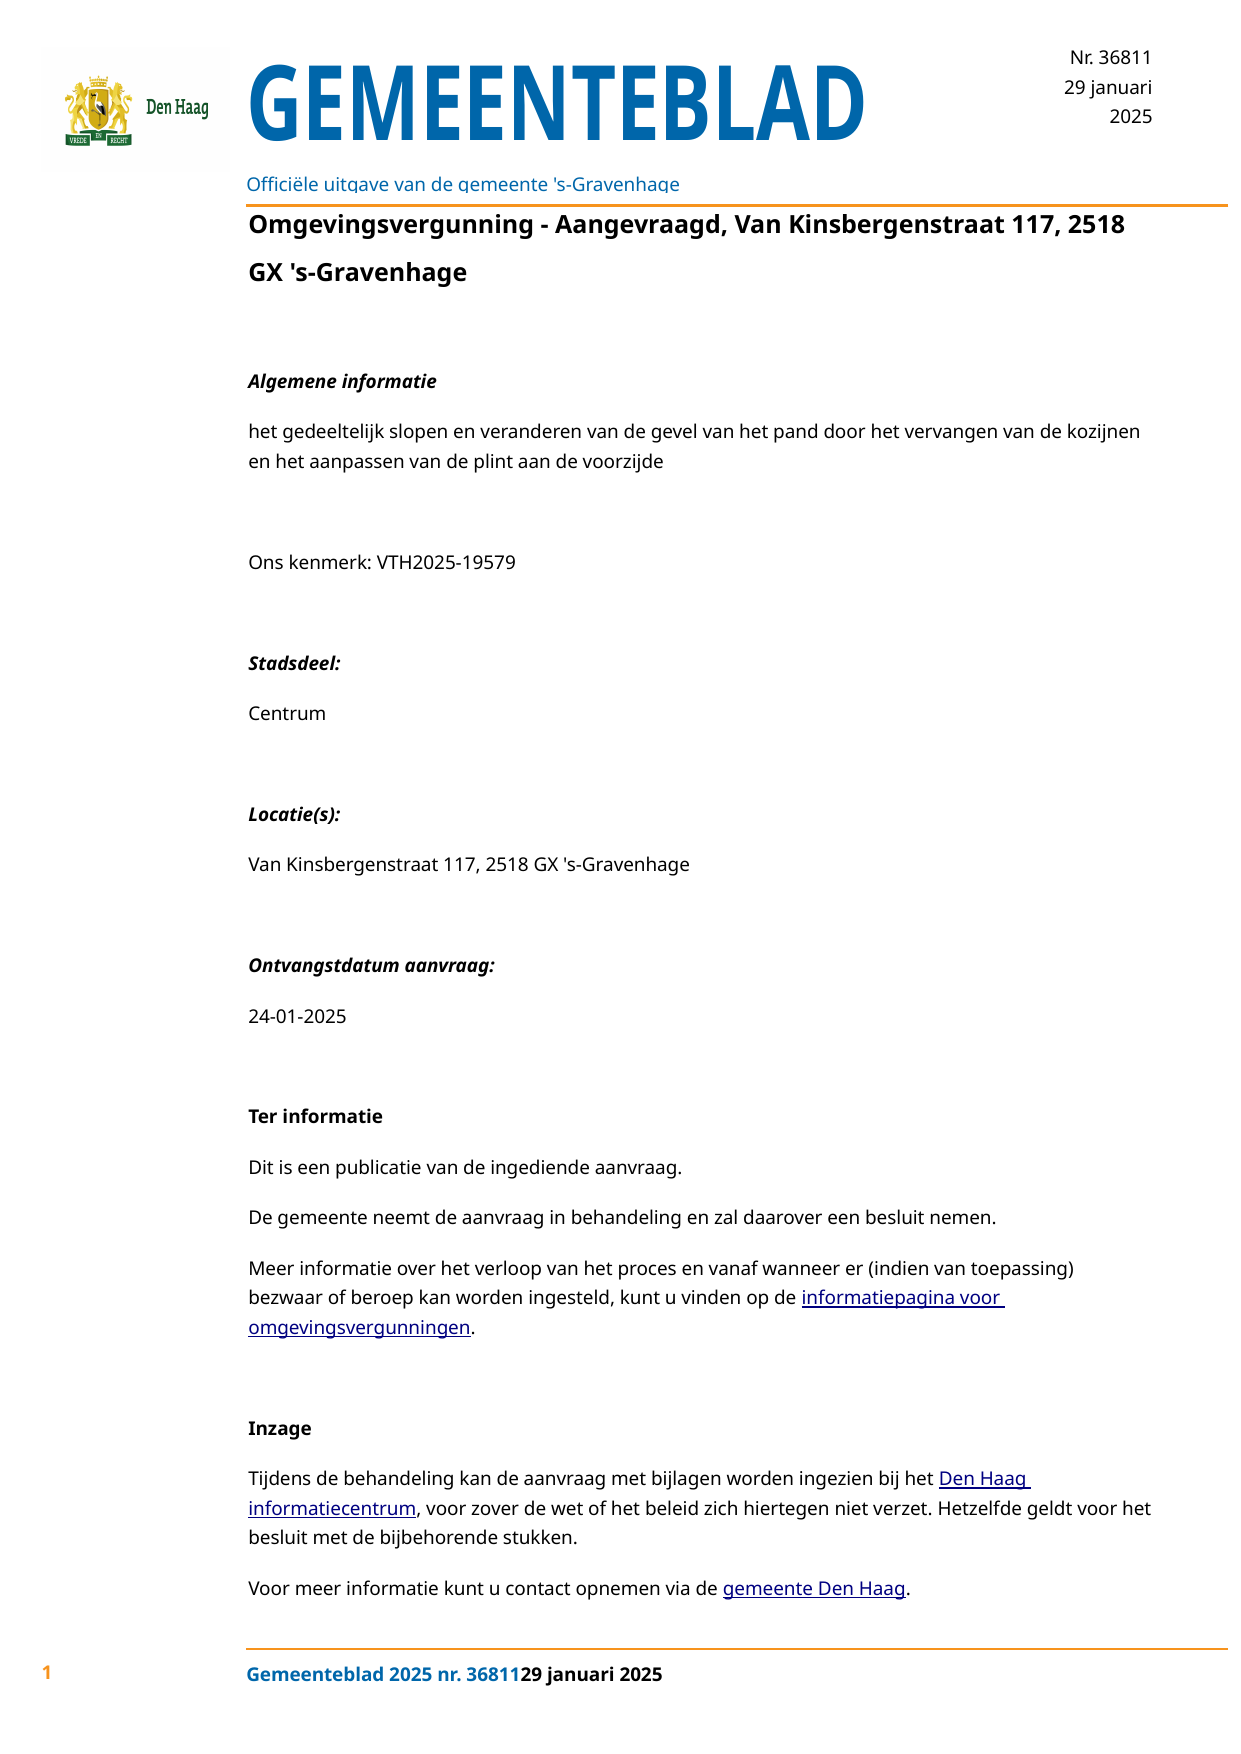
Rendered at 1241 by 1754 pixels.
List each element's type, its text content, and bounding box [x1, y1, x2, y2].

text Tijdens de behandeling kan de aanvraag met bijlagen worden ingezien bij het Den Haag informatiecentrum, voor zover de wet of het beleid zich hiertegen niet verzet. Hetzelfde geldt voor het besluit met de bijbehorende stukken. [248, 1465, 1152, 1550]
text Meer informatie over het verloop van het proces en vanaf wanneer er (indien van toepassing) bezwaar of beroep kan worden ingesteld, kunt u vinden op de informatiepagina voor omgevingsvergunningen. [248, 1255, 1152, 1340]
text Van Kinsbergenstraat 117, 2518 GX 's-Gravenhage [248, 852, 1152, 877]
text Ontvangstdatum aanvraag: [248, 952, 1152, 978]
text Centrum [248, 700, 1152, 726]
text Locatie(s): [248, 801, 1152, 827]
text Stadsdeel: [248, 650, 1152, 676]
text Algemene informatie [248, 368, 1152, 394]
text Inzage [248, 1415, 1152, 1441]
text De gemeente neemt de aanvraag in behandeling en zal daarover een besluit nemen. [248, 1204, 1152, 1230]
text Dit is een publicatie van de ingediende aanvraag. [248, 1154, 1152, 1180]
text Ter informatie [248, 1104, 1152, 1129]
text 24-01-2025 [248, 1003, 1152, 1029]
text het gedeeltelijk slopen en veranderen van de gevel van het pand door het vervangen van de kozijnen en het aanpassen van de plint aan de voorzijde [248, 419, 1152, 474]
text Omgevingsvergunning - Aangevraagd, Van Kinsbergenstraat 117, 2518 GX 's-Gravenhage [248, 207, 1152, 288]
text Ons kenmerk: VTH2025-19579 [248, 549, 1152, 575]
picture [41, 47, 231, 172]
text Voor meer informatie kunt u contact opnemen via de gemeente Den Haag. [248, 1575, 1152, 1601]
